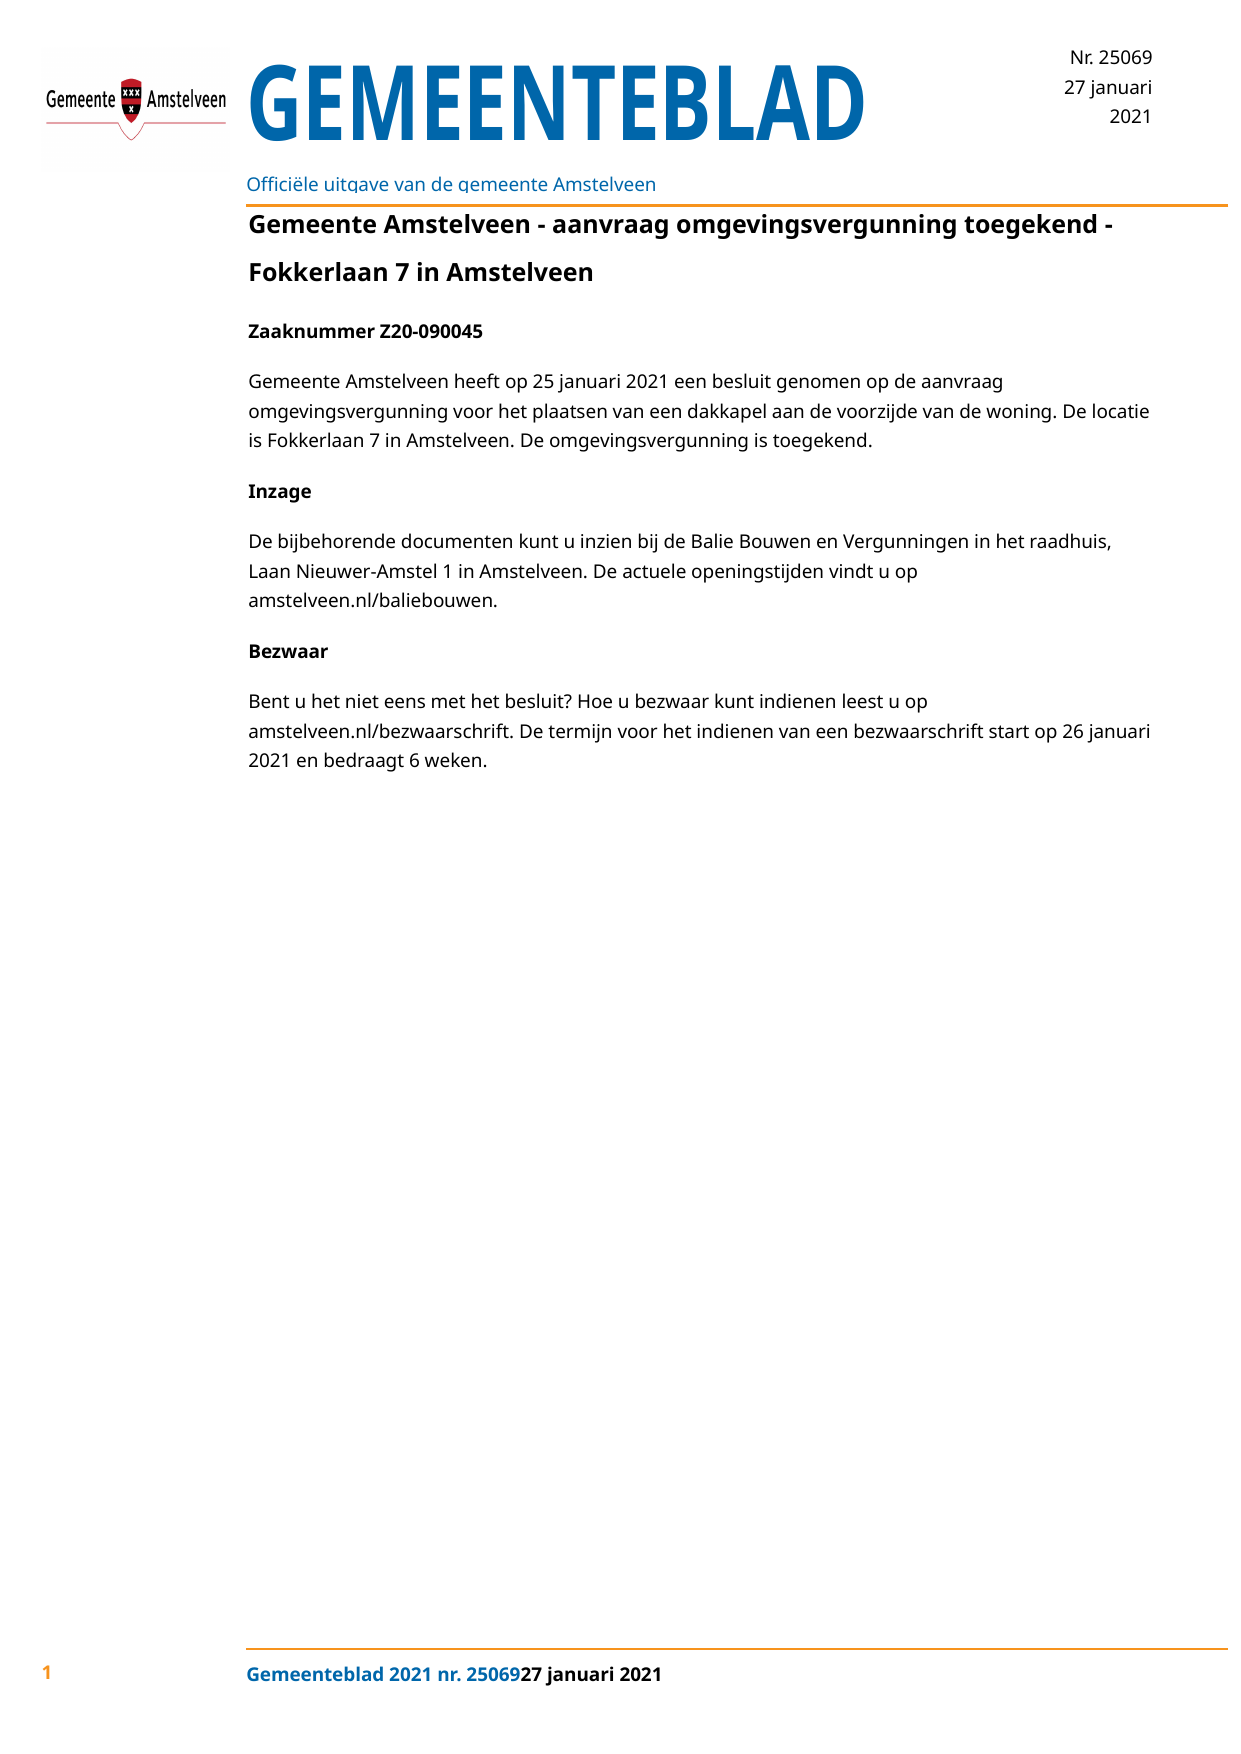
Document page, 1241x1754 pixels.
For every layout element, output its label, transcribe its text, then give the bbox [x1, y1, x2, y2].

text Bezwaar [248, 638, 1152, 664]
text De bijbehorende documenten kunt u inzien bij de Balie Bouwen en Vergunningen in het raadhuis, Laan Nieuwer-Amstel 1 in Amstelveen. De actuele openingstijden vindt u op amstelveen.nl/baliebouwen. [248, 528, 1152, 613]
text Inzage [248, 478, 1152, 504]
picture [41, 47, 231, 172]
text Bent u het niet eens met het besluit? Hoe u bezwaar kunt indienen leest u op amstelveen.nl/bezwaarschrift. De termijn voor het indienen van een bezwaarschrift start op 26 januari 2021 en bedraagt 6 weken. [248, 688, 1152, 773]
text Zaaknummer Z20-090045 [248, 318, 1152, 344]
text Gemeente Amstelveen - aanvraag omgevingsvergunning toegekend - Fokkerlaan 7 in Amstelveen [248, 207, 1152, 288]
text Gemeente Amstelveen heeft op 25 januari 2021 een besluit genomen op de aanvraag omgevingsvergunning voor het plaatsen van een dakkapel aan de voorzijde van de woning. De locatie is Fokkerlaan 7 in Amstelveen. De omgevingsvergunning is toegekend. [248, 368, 1152, 453]
